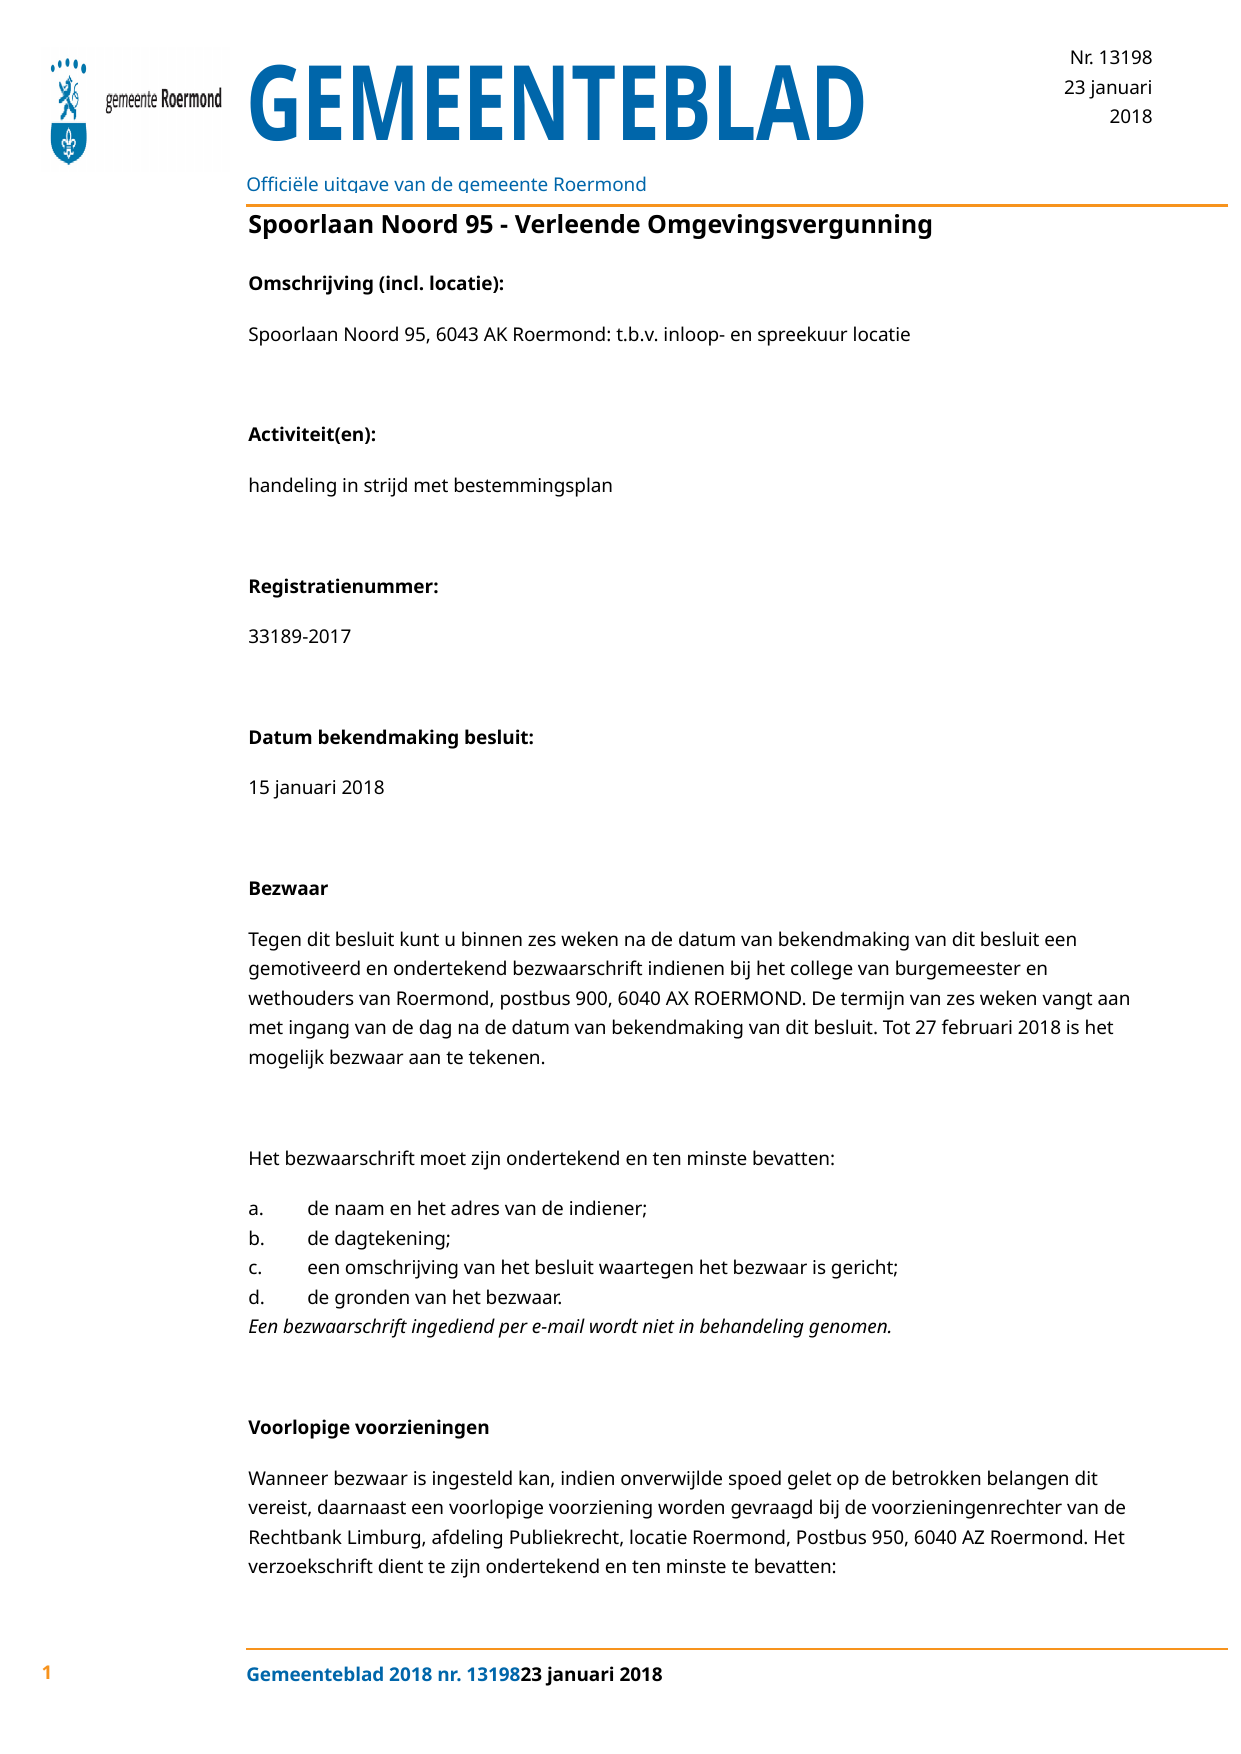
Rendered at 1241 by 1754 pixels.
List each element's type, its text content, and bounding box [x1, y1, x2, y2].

text 15 januari 2018 [248, 774, 1152, 800]
text Voorlopige voorzieningen [248, 1414, 1152, 1440]
text Spoorlaan Noord 95, 6043 AK Roermond: t.b.v. inloop- en spreekuur locatie [248, 321, 1152, 346]
list de gronden van het bezwaar. [248, 1284, 1152, 1310]
text handeling in strijd met bestemmingsplan [248, 472, 1152, 498]
text Bezwaar [248, 875, 1152, 901]
text Omschrijving (incl. locatie): [248, 270, 1152, 296]
text Activiteit(en): [248, 422, 1152, 447]
text Het bezwaarschrift moet zijn ondertekend en ten minste bevatten: [248, 1145, 1152, 1171]
picture [41, 47, 231, 172]
list de naam en het adres van de indiener; [248, 1195, 1152, 1221]
text 33189-2017 [248, 623, 1152, 649]
list de dagtekening; [248, 1225, 1152, 1251]
list een omschrijving van het besluit waartegen het bezwaar is gericht; [248, 1254, 1152, 1280]
text Wanneer bezwaar is ingesteld kan, indien onverwijlde spoed gelet op de betrokken belangen dit vereist, daarnaast een voorlopige voorziening worden gevraagd bij de voorzieningenrechter van de Rechtbank Limburg, afdeling Publiekrecht, locatie Roermond, Postbus 950, 6040 AZ Roermond. Het verzoekschrift dient te zijn ondertekend en ten minste te bevatten: [248, 1465, 1152, 1579]
text Datum bekendmaking besluit: [248, 724, 1152, 750]
text Een bezwaarschrift ingediend per e-mail wordt niet in behandeling genomen. [248, 1314, 1152, 1339]
text Spoorlaan Noord 95 - Verleende Omgevingsvergunning [248, 207, 1152, 241]
text Tegen dit besluit kunt u binnen zes weken na de datum van bekendmaking van dit besluit een gemotiveerd en ondertekend bezwaarschrift indienen bij het college van burgemeester en wethouders van Roermond, postbus 900, 6040 AX ROERMOND. De termijn van zes weken vangt aan met ingang van de dag na de datum van bekendmaking van dit besluit. Tot 27 februari 2018 is het mogelijk bezwaar aan te tekenen. [248, 926, 1152, 1070]
text Registratienummer: [248, 573, 1152, 598]
